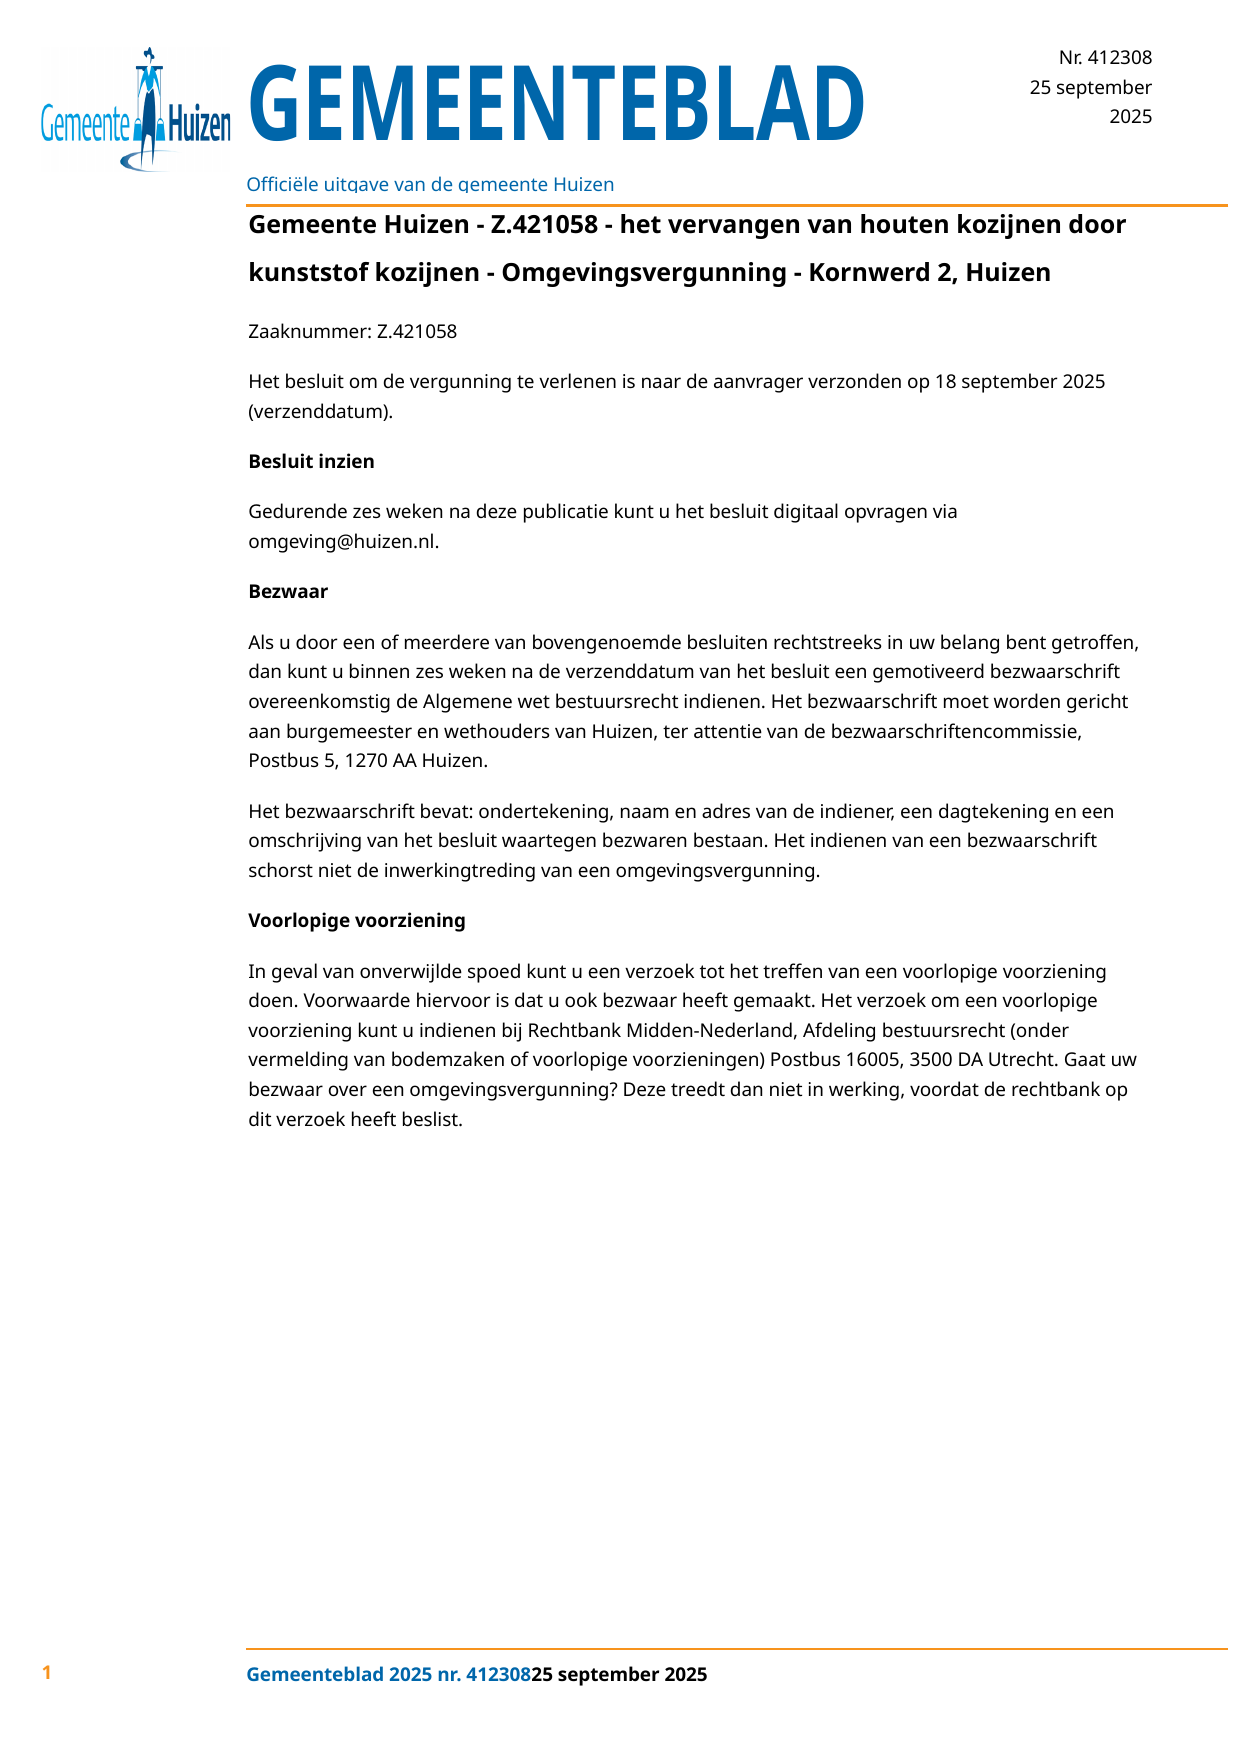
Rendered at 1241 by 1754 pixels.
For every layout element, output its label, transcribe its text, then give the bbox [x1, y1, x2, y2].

picture [41, 47, 231, 172]
text Als u door een of meerdere van bovengenoemde besluiten rechtstreeks in uw belang bent getroffen, dan kunt u binnen zes weken na de verzenddatum van het besluit een gemotiveerd bezwaarschrift overeenkomstig de Algemene wet bestuursrecht indienen. Het bezwaarschrift moet worden gericht aan burgemeester en wethouders van Huizen, ter attentie van de bezwaarschriftencommissie, Postbus 5, 1270 AA Huizen. [248, 629, 1152, 773]
text In geval van onverwijlde spoed kunt u een verzoek tot het treffen van een voorlopige voorziening doen. Voorwaarde hiervoor is dat u ook bezwaar heeft gemaakt. Het verzoek om een voorlopige voorziening kunt u indienen bij Rechtbank Midden-Nederland, Afdeling bestuursrecht (onder vermelding van bodemzaken of voorlopige voorzieningen) Postbus 16005, 3500 DA Utrecht. Gaat uw bezwaar over een omgevingsvergunning? Deze treedt dan niet in werking, voordat de rechtbank op dit verzoek heeft beslist. [248, 958, 1152, 1132]
text Zaaknummer: Z.421058 [248, 318, 1152, 344]
text Gedurende zes weken na deze publicatie kunt u het besluit digitaal opvragen via omgeving@huizen.nl. [248, 499, 1152, 554]
text Gemeente Huizen - Z.421058 - het vervangen van houten kozijnen door kunststof kozijnen - Omgevingsvergunning - Kornwerd 2, Huizen [248, 207, 1152, 288]
text Besluit inzien [248, 448, 1152, 474]
text Het bezwaarschrift bevat: ondertekening, naam en adres van de indiener, een dagtekening en een omschrijving van het besluit waartegen bezwaren bestaan. Het indienen van een bezwaarschrift schorst niet de inwerkingtreding van een omgevingsvergunning. [248, 798, 1152, 883]
text Voorlopige voorziening [248, 907, 1152, 933]
text Het besluit om de vergunning te verlenen is naar de aanvrager verzonden op 18 september 2025 (verzenddatum). [248, 368, 1152, 424]
text Bezwaar [248, 579, 1152, 604]
